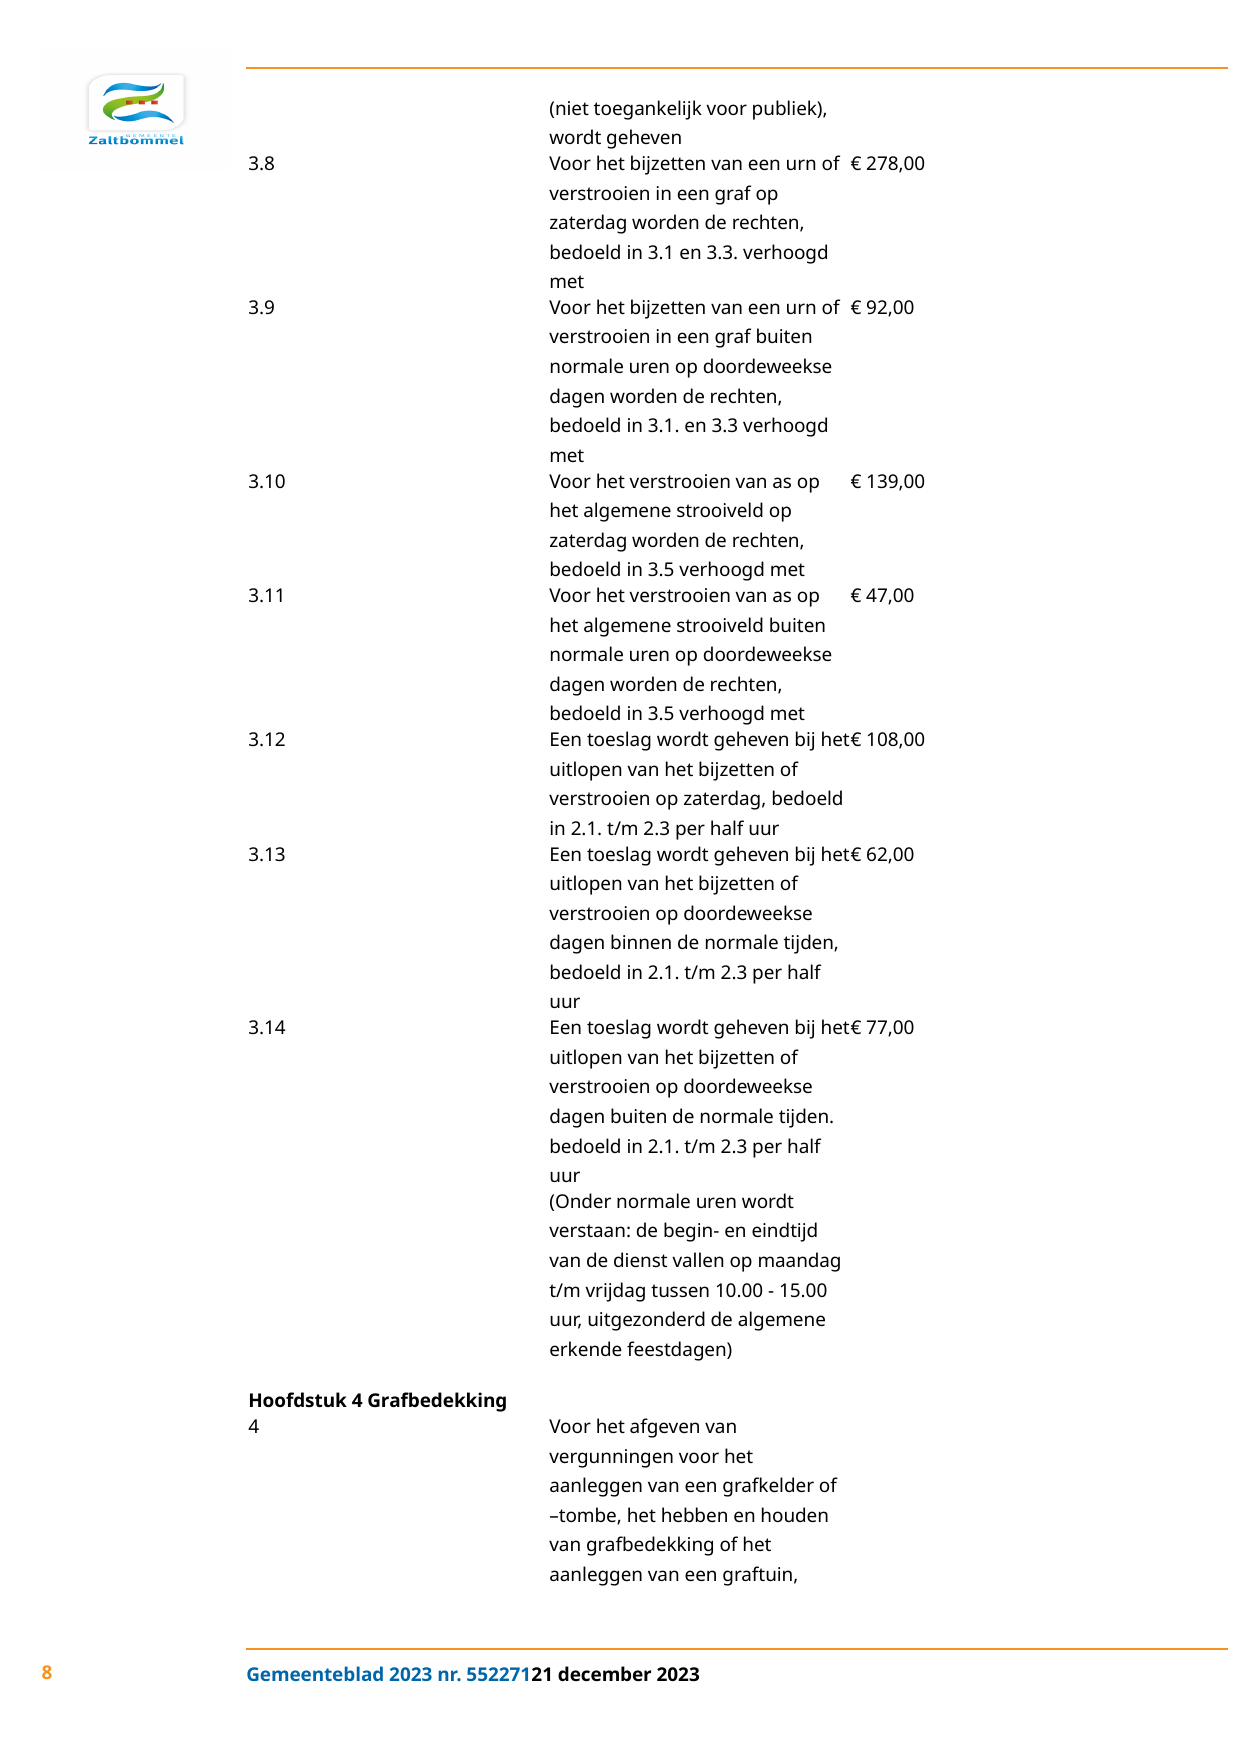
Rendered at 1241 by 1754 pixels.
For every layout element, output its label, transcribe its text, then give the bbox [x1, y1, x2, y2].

table_cell Voor het bijzetten van een urn of verstrooien in een graf buiten normale uren op doordeweekse dagen worden de rechten, bedoeld in 3.1. en 3.3 verhoogd met [549, 294, 850, 468]
table_cell 3.8 [248, 150, 549, 294]
table_cell 4 [248, 1413, 549, 1587]
table_cell € 62,00 [850, 841, 1152, 1014]
table_cell Hoofdstuk 4 Grafbedekking [248, 1388, 850, 1413]
table_cell [248, 1188, 549, 1362]
table_cell 3.12 [248, 726, 549, 841]
picture [41, 47, 231, 172]
table_cell Een toeslag wordt geheven bij het uitlopen van het bijzetten of verstrooien op doordeweekse dagen buiten de normale tijden. bedoeld in 2.1. t/m 2.3 per half uur [549, 1015, 850, 1188]
table_cell 3.14 [248, 1015, 549, 1188]
table_cell Voor het verstrooien van as op het algemene strooiveld buiten normale uren op doordeweekse dagen worden de rechten, bedoeld in 3.5 verhoogd met [549, 582, 850, 726]
table_cell [248, 95, 549, 150]
table_cell € 77,00 [850, 1015, 1152, 1188]
table_cell Voor het afgeven van vergunningen voor het aanleggen van een grafkelder of –tombe, het hebben en houden van grafbedekking of het aanleggen van een graftuin, [549, 1413, 850, 1587]
table_cell Een toeslag wordt geheven bij het uitlopen van het bijzetten of verstrooien op doordeweekse dagen binnen de normale tijden, bedoeld in 2.1. t/m 2.3 per half uur [549, 841, 850, 1014]
table_cell 3.10 [248, 468, 549, 582]
table_cell (Onder normale uren wordt verstaan: de begin- en eindtijd van de dienst vallen op maandag t/m vrijdag tussen 10.00 - 15.00 uur, uitgezonderd de algemene erkende feestdagen) [549, 1188, 850, 1362]
table_cell Voor het bijzetten van een urn of verstrooien in een graf op zaterdag worden de rechten, bedoeld in 3.1 en 3.3. verhoogd met [549, 150, 850, 294]
table_cell [248, 1362, 850, 1387]
table_cell Een toeslag wordt geheven bij het uitlopen van het bijzetten of verstrooien op zaterdag, bedoeld in 2.1. t/m 2.3 per half uur [549, 726, 850, 841]
table_cell [850, 1413, 1152, 1587]
table_cell [850, 1188, 1152, 1362]
table_cell 3.11 [248, 582, 549, 726]
table_cell [850, 1362, 1152, 1387]
table_cell 3.9 [248, 294, 549, 468]
table_cell [850, 1388, 1152, 1413]
table_cell € 139,00 [850, 468, 1152, 582]
table_cell Voor het verstrooien van as op het algemene strooiveld op zaterdag worden de rechten, bedoeld in 3.5 verhoogd met [549, 468, 850, 582]
table_cell [850, 95, 1152, 150]
table_cell (niet toegankelijk voor publiek), wordt geheven [549, 95, 850, 150]
table_cell € 278,00 [850, 150, 1152, 294]
table_cell € 108,00 [850, 726, 1152, 841]
table_cell € 47,00 [850, 582, 1152, 726]
table_cell 3.13 [248, 841, 549, 1014]
table_cell € 92,00 [850, 294, 1152, 468]
